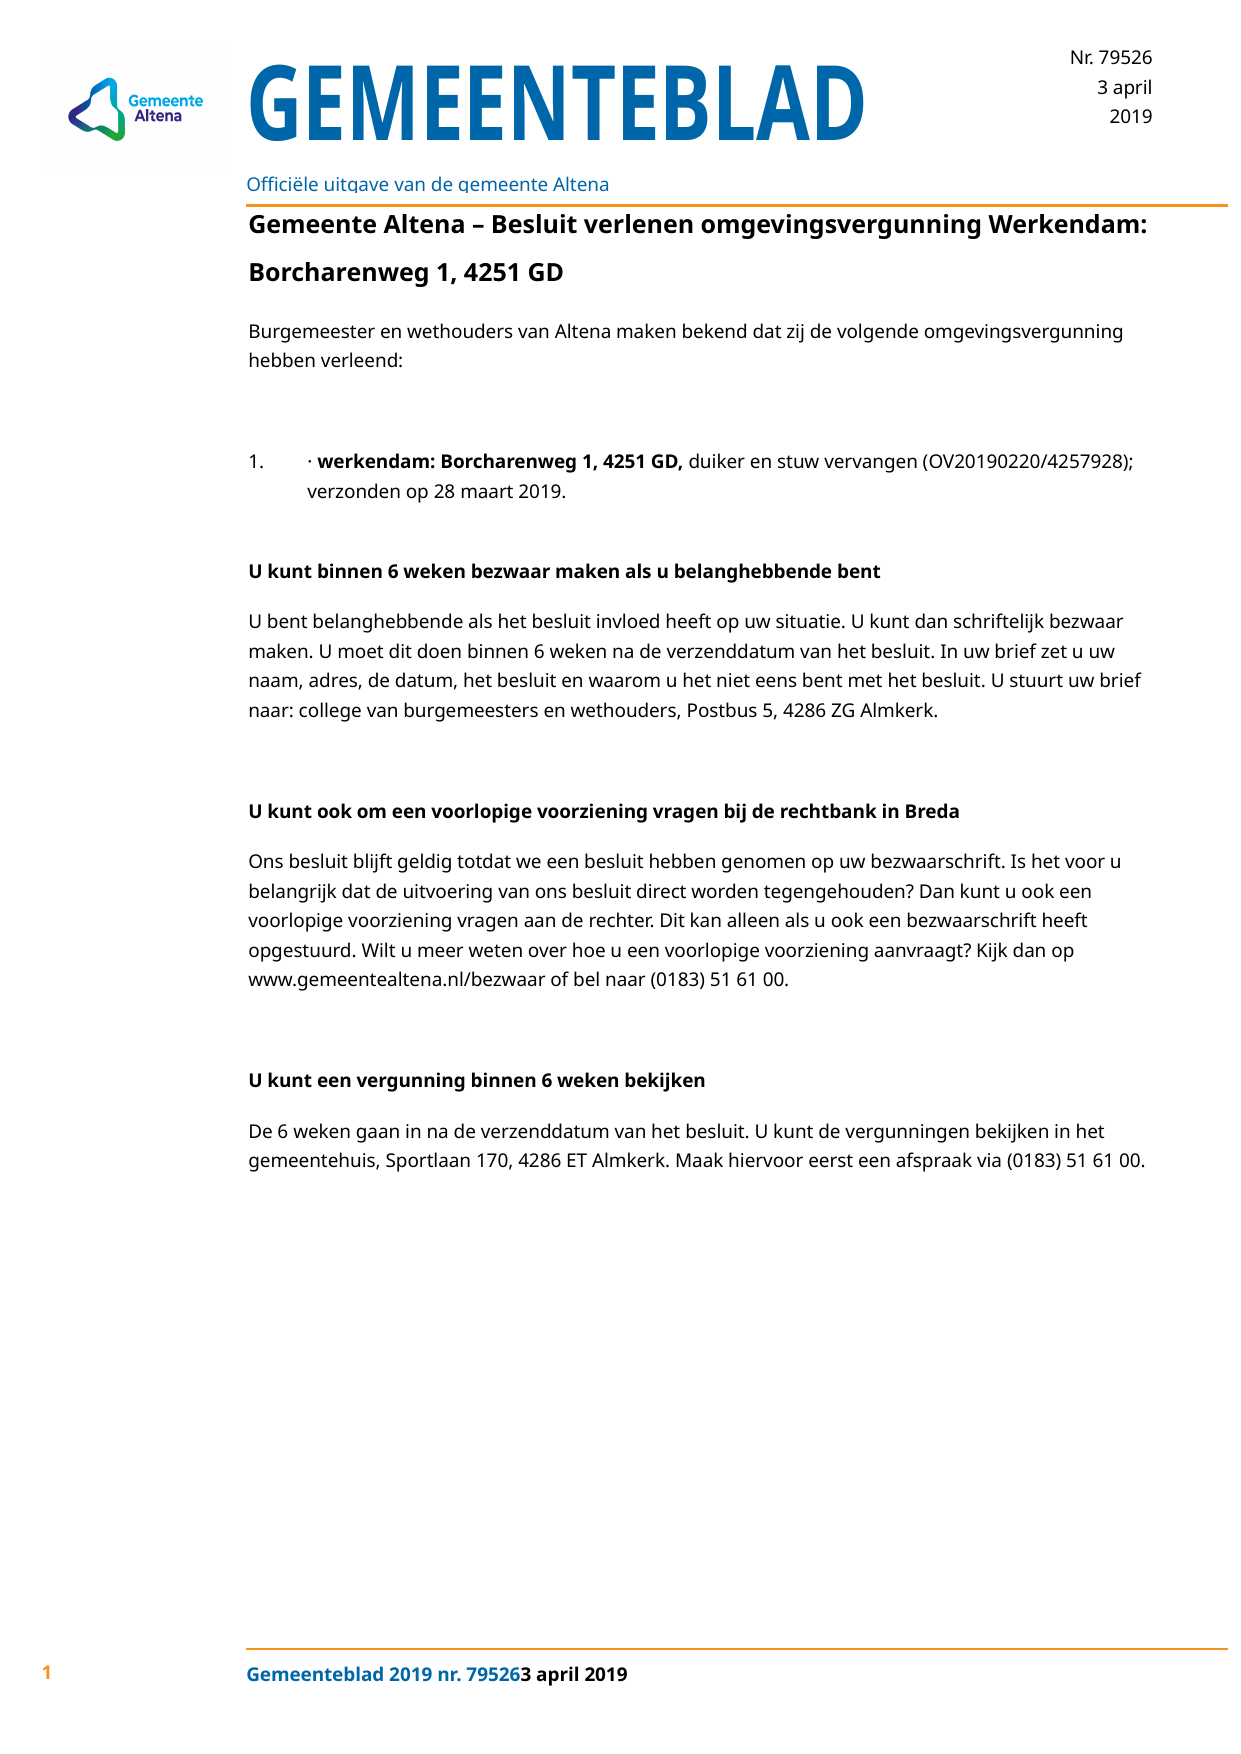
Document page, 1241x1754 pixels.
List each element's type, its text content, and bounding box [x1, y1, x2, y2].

text Burgemeester en wethouders van Altena maken bekend dat zij de volgende omgevingsvergunning hebben verleend: [248, 318, 1152, 373]
text U kunt een vergunning binnen 6 weken bekijken [248, 1067, 1152, 1093]
text Ons besluit blijft geldig totdat we een besluit hebben genomen op uw bezwaarschrift. Is het voor u belangrijk dat de uitvoering van ons besluit direct worden tegengehouden? Dan kunt u ook een voorlopige voorziening vragen aan de rechter. Dit kan alleen als u ook een bezwaarschrift heeft opgestuurd. Wilt u meer weten over hoe u een voorlopige voorziening aanvraagt? Kijk dan op www.gemeentealtena.nl/bezwaar of bel naar (0183) 51 61 00. [248, 848, 1152, 992]
list · werkendam: Borcharenweg 1, 4251 GD, duiker en stuw vervangen (OV20190220/4257928); verzonden op 28 maart 2019. [248, 448, 1152, 504]
picture [41, 47, 231, 172]
text Gemeente Altena – Besluit verlenen omgevingsvergunning Werkendam: Borcharenweg 1, 4251 GD [248, 207, 1152, 288]
text U kunt binnen 6 weken bezwaar maken als u belanghebbende bent [248, 558, 1152, 584]
text U kunt ook om een voorlopige voorziening vragen bij de rechtbank in Breda [248, 798, 1152, 824]
text De 6 weken gaan in na de verzenddatum van het besluit. U kunt de vergunningen bekijken in het gemeentehuis, Sportlaan 170, 4286 ET Almkerk. Maak hiervoor eerst een afspraak via (0183) 51 61 00. [248, 1118, 1152, 1173]
text U bent belanghebbende als het besluit invloed heeft op uw situatie. U kunt dan schriftelijk bezwaar maken. U moet dit doen binnen 6 weken na de verzenddatum van het besluit. In uw brief zet u uw naam, adres, de datum, het besluit en waarom u het niet eens bent met het besluit. U stuurt uw brief naar: college van burgemeesters en wethouders, Postbus 5, 4286 ZG Almkerk. [248, 608, 1152, 723]
